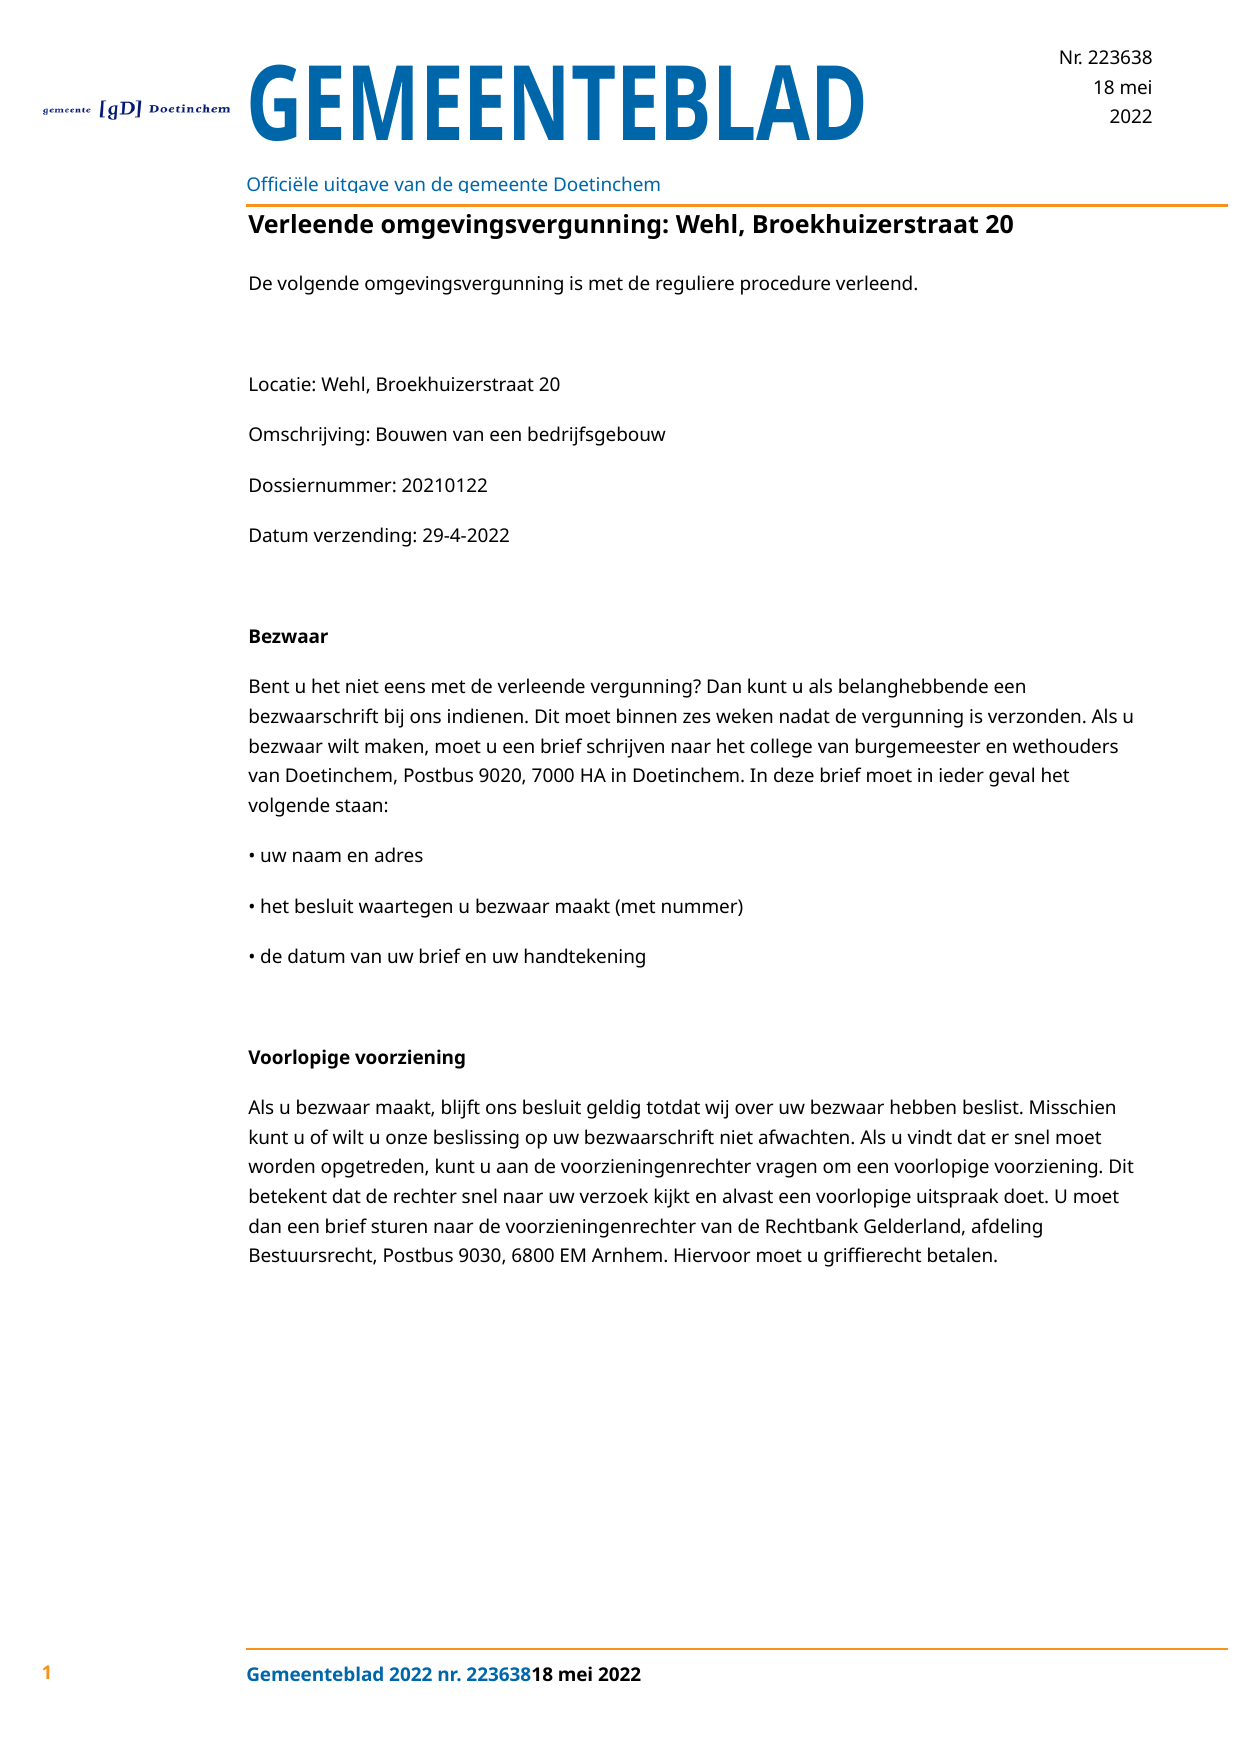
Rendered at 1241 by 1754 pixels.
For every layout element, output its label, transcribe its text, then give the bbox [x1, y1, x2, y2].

text De volgende omgevingsvergunning is met de reguliere procedure verleend. [248, 270, 1152, 296]
text Datum verzending: 29-4-2022 [248, 522, 1152, 548]
text Als u bezwaar maakt, blijft ons besluit geldig totdat wij over uw bezwaar hebben beslist. Misschien kunt u of wilt u onze beslissing op uw bezwaarschrift niet afwachten. Als u vindt dat er snel moet worden opgetreden, kunt u aan de voorzieningenrechter vragen om een voorlopige voorziening. Dit betekent dat de rechter snel naar uw verzoek kijkt en alvast een voorlopige uitspraak doet. U moet dan een brief sturen naar de voorzieningenrechter van de Rechtbank Gelderland, afdeling Bestuursrecht, Postbus 9030, 6800 EM Arnhem. Hiervoor moet u griffierecht betalen. [248, 1094, 1152, 1268]
text • uw naam en adres [248, 842, 1152, 868]
text Voorlopige voorziening [248, 1044, 1152, 1070]
text Bent u het niet eens met de verleende vergunning? Dan kunt u als belanghebbende een bezwaarschrift bij ons indienen. Dit moet binnen zes weken nadat de vergunning is verzonden. Als u bezwaar wilt maken, moet u een brief schrijven naar het college van burgemeester en wethouders van Doetinchem, Postbus 9020, 7000 HA in Doetinchem. In deze brief moet in ieder geval het volgende staan: [248, 674, 1152, 818]
text Dossiernummer: 20210122 [248, 472, 1152, 498]
text Omschrijving: Bouwen van een bedrijfsgebouw [248, 422, 1152, 447]
text Bezwaar [248, 623, 1152, 649]
text • de datum van uw brief en uw handtekening [248, 943, 1152, 969]
text Locatie: Wehl, Broekhuizerstraat 20 [248, 371, 1152, 397]
text Verleende omgevingsvergunning: Wehl, Broekhuizerstraat 20 [248, 207, 1152, 241]
text • het besluit waartegen u bezwaar maakt (met nummer) [248, 893, 1152, 918]
picture [41, 47, 231, 172]
